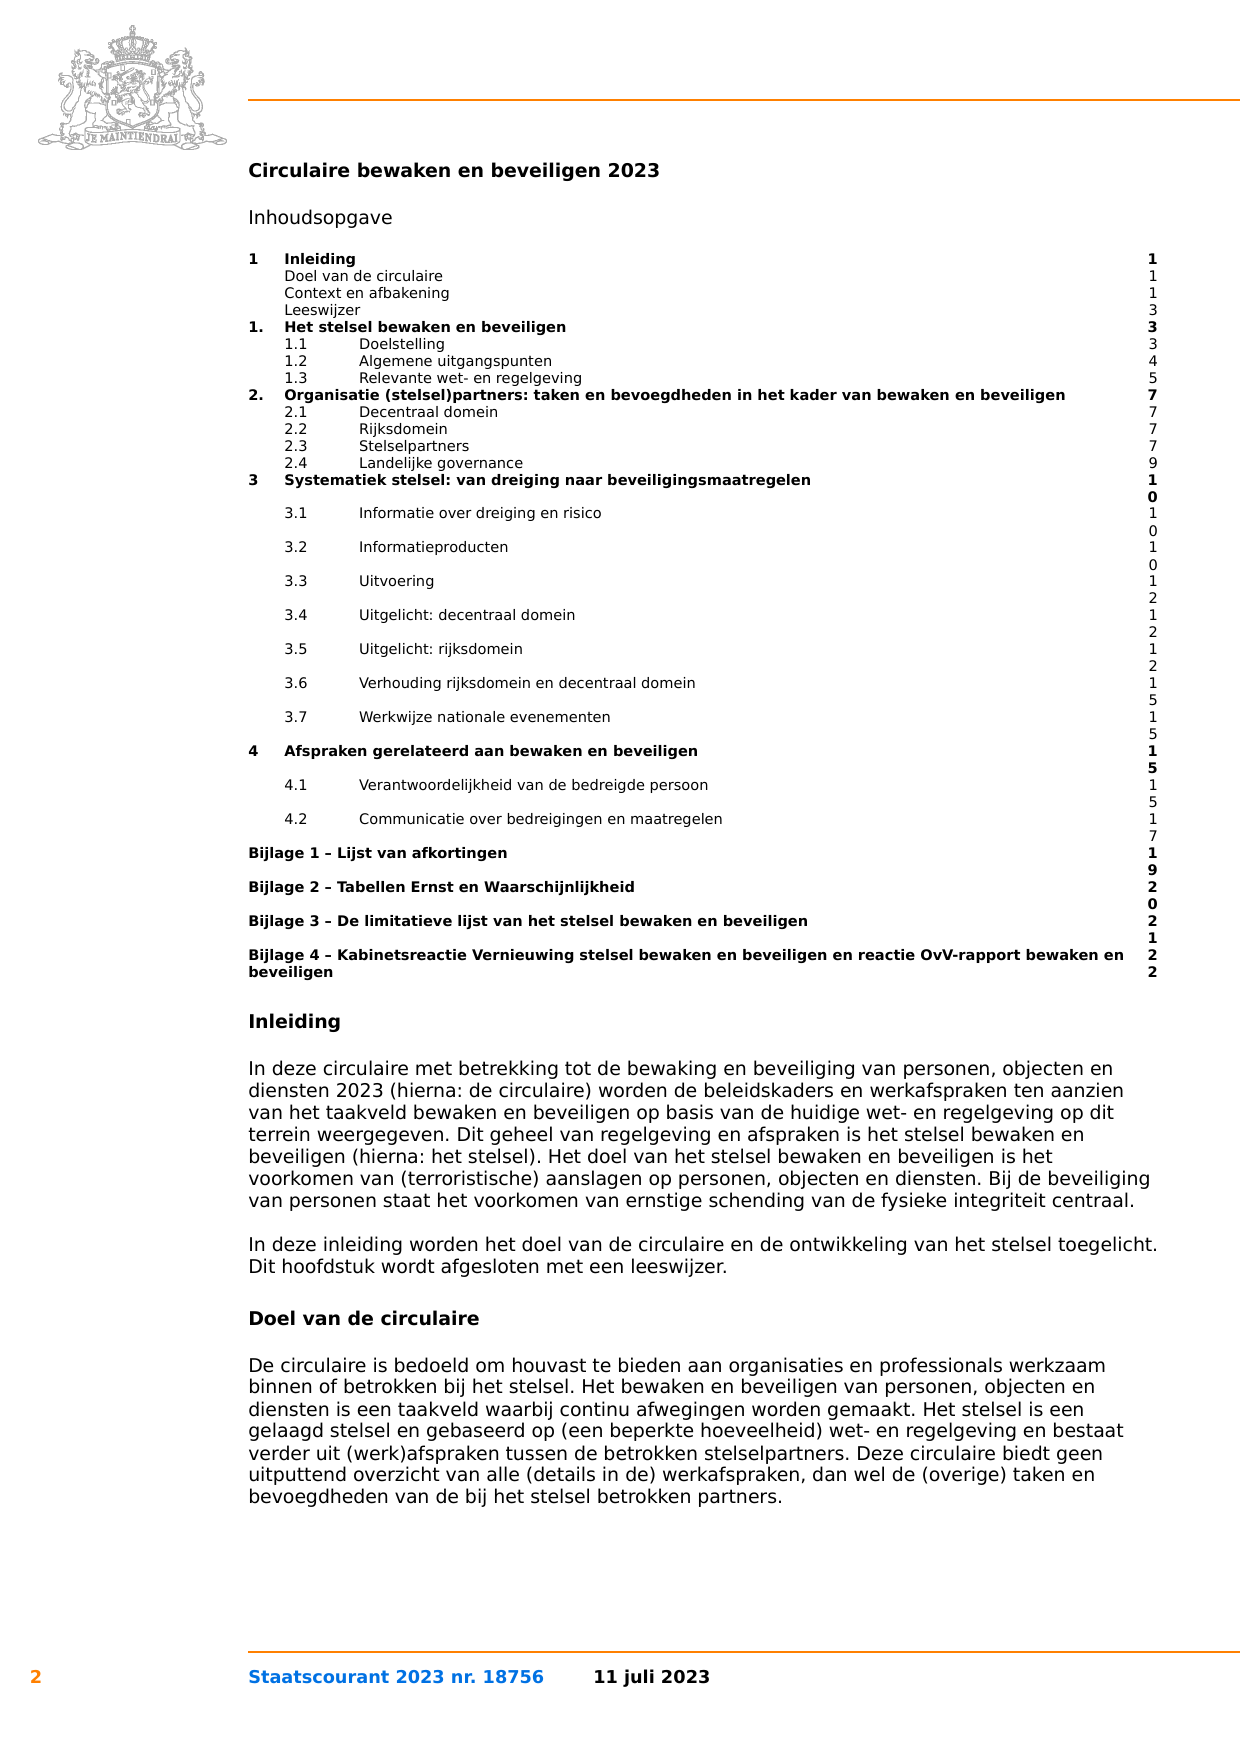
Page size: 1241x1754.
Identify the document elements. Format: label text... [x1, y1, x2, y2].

text Inhoudsopgave [248, 207, 1163, 229]
table_cell 5 [1133, 370, 1163, 387]
table_cell 7 [1133, 404, 1163, 421]
table_cell 3 [248, 471, 278, 505]
table_cell 22 [1133, 947, 1163, 981]
table_cell 12 [1133, 607, 1163, 641]
table_cell 10 [1133, 539, 1163, 573]
table_cell 2.3 [278, 438, 353, 454]
table_cell Informatie over dreiging en risico [353, 505, 1133, 539]
table_cell 3 [1133, 319, 1163, 336]
table_cell Werkwijze nationale evenementen [353, 709, 1133, 743]
table_cell [248, 285, 278, 302]
table_cell Bijlage 1 – Lijst van afkortingen [248, 845, 1133, 879]
table_cell 4.1 [278, 777, 353, 811]
table_cell [248, 573, 278, 607]
table_cell 4 [1133, 353, 1163, 369]
table_cell 19 [1133, 845, 1163, 879]
table_cell 3.4 [278, 607, 353, 641]
table_cell [248, 709, 278, 743]
table_cell [248, 811, 278, 845]
table_cell Doel van de circulaire [278, 268, 1133, 285]
table_cell [248, 675, 278, 709]
table_cell 15 [1133, 777, 1163, 811]
table_cell 10 [1133, 471, 1163, 505]
table_cell Uitvoering [353, 573, 1133, 607]
table_cell 1.2 [278, 353, 353, 369]
table_cell 3 [1133, 302, 1163, 319]
table_cell 1.3 [278, 370, 353, 387]
subtitle Inleiding [248, 1011, 1163, 1033]
table_cell [248, 336, 278, 353]
table_cell Doelstelling [353, 336, 1133, 353]
table_cell 10 [1133, 505, 1163, 539]
table_cell Algemene uitgangspunten [353, 353, 1133, 369]
table_cell 1 [1133, 285, 1163, 302]
table_cell [248, 404, 278, 421]
table_cell 2.1 [278, 404, 353, 421]
table_cell Verantwoordelijkheid van de bedreigde persoon [353, 777, 1133, 811]
table_cell 4 [248, 743, 278, 777]
table_cell [248, 268, 278, 285]
table_cell 1. [248, 319, 278, 336]
table_cell Afspraken gerelateerd aan bewaken en beveiligen [278, 743, 1133, 777]
table_cell [248, 505, 278, 539]
table_cell [248, 302, 278, 319]
text De circulaire is bedoeld om houvast te bieden aan organisaties en professionals werkzaam binnen of betrokken bij het stelsel. Het bewaken en beveiligen van personen, objecten en diensten is een taakveld waarbij continu afwegingen worden gemaakt. Het stelsel is een gelaagd stelsel en gebaseerd op (een beperkte hoeveelheid) wet- en regelgeving en bestaat verder uit (werk)afspraken tussen de betrokken stelselpartners. Deze circulaire biedt geen uitputtend overzicht van alle (details in de) werkafspraken, dan wel de (overige) taken en bevoegdheden van de bij het stelsel betrokken partners. [248, 1354, 1163, 1508]
text In deze inleiding worden het doel van de circulaire en de ontwikkeling van het stelsel toegelicht. Dit hoofdstuk wordt afgesloten met een leeswijzer. [248, 1233, 1163, 1277]
table_cell Context en afbakening [278, 285, 1133, 302]
table_cell 3.3 [278, 573, 353, 607]
table_cell 1 [1133, 268, 1163, 285]
text In deze circulaire met betrekking tot de bewaking en beveiliging van personen, objecten en diensten 2023 (hierna: de circulaire) worden de beleidskaders en werkafspraken ten aanzien van het taakveld bewaken en beveiligen op basis van de huidige wet- en regelgeving op dit terrein weergegeven. Dit geheel van regelgeving en afspraken is het stelsel bewaken en beveiligen (hierna: het stelsel). Het doel van het stelsel bewaken en beveiligen is het voorkomen van (terroristische) aanslagen op personen, objecten en diensten. Bij de beveiliging van personen staat het voorkomen van ernstige schending van de fysieke integriteit centraal. [248, 1058, 1163, 1212]
table_cell Bijlage 2 – Tabellen Ernst en Waarschijnlijkheid [248, 879, 1133, 913]
table_cell 15 [1133, 743, 1163, 777]
table_cell 12 [1133, 573, 1163, 607]
table_cell 17 [1133, 811, 1163, 845]
table_header 1 [1133, 251, 1163, 268]
table_cell 15 [1133, 675, 1163, 709]
table_cell Uitgelicht: rijksdomein [353, 641, 1133, 675]
table_cell 20 [1133, 879, 1163, 913]
table_header Inleiding [278, 251, 1133, 268]
table_cell 4.2 [278, 811, 353, 845]
table_cell Relevante wet- en regelgeving [353, 370, 1133, 387]
table_cell [248, 438, 278, 454]
table_cell Organisatie (stelsel)partners: taken en bevoegdheden in het kader van bewaken en beveiligen [278, 387, 1133, 403]
table_cell Uitgelicht: decentraal domein [353, 607, 1133, 641]
table_cell Informatieproducten [353, 539, 1133, 573]
table_cell [248, 370, 278, 387]
table_cell Landelijke governance [353, 455, 1133, 471]
table_cell Verhouding rijksdomein en decentraal domein [353, 675, 1133, 709]
table_cell [248, 353, 278, 369]
table_cell [248, 777, 278, 811]
table_cell [248, 607, 278, 641]
table_cell Leeswijzer [278, 302, 1133, 319]
table_cell Het stelsel bewaken en beveiligen [278, 319, 1133, 336]
table_cell 9 [1133, 455, 1163, 471]
table_cell [248, 539, 278, 573]
table_cell Bijlage 4 – Kabinetsreactie Vernieuwing stelsel bewaken en beveiligen en reactie OvV-rapport bewaken en beveiligen [248, 947, 1133, 981]
table_cell Decentraal domein [353, 404, 1133, 421]
table_cell 3.5 [278, 641, 353, 675]
table_cell Systematiek stelsel: van dreiging naar beveiligingsmaatregelen [278, 471, 1133, 505]
table_cell 12 [1133, 641, 1163, 675]
table_cell Communicatie over bedreigingen en maatregelen [353, 811, 1133, 845]
table_cell Bijlage 3 – De limitatieve lijst van het stelsel bewaken en beveiligen [248, 913, 1133, 947]
table_cell 2.2 [278, 421, 353, 437]
table_cell [248, 455, 278, 471]
table_cell [248, 421, 278, 437]
table_cell 15 [1133, 709, 1163, 743]
table_cell 7 [1133, 387, 1163, 403]
table_cell 3.1 [278, 505, 353, 539]
table_cell 3 [1133, 336, 1163, 353]
table_cell 7 [1133, 421, 1163, 437]
table_cell 2. [248, 387, 278, 403]
subtitle Doel van de circulaire [248, 1307, 1163, 1329]
table_cell 3.2 [278, 539, 353, 573]
table_cell [248, 641, 278, 675]
table_cell 3.6 [278, 675, 353, 709]
table_cell Rijksdomein [353, 421, 1133, 437]
table_cell 3.7 [278, 709, 353, 743]
picture [38, 25, 227, 150]
table_cell 7 [1133, 438, 1163, 454]
table_cell Stelselpartners [353, 438, 1133, 454]
subtitle Circulaire bewaken en beveiligen 2023 [248, 160, 1163, 182]
table_cell 2.4 [278, 455, 353, 471]
table_header 1 [248, 251, 278, 268]
table_cell 1.1 [278, 336, 353, 353]
table_cell 21 [1133, 913, 1163, 947]
